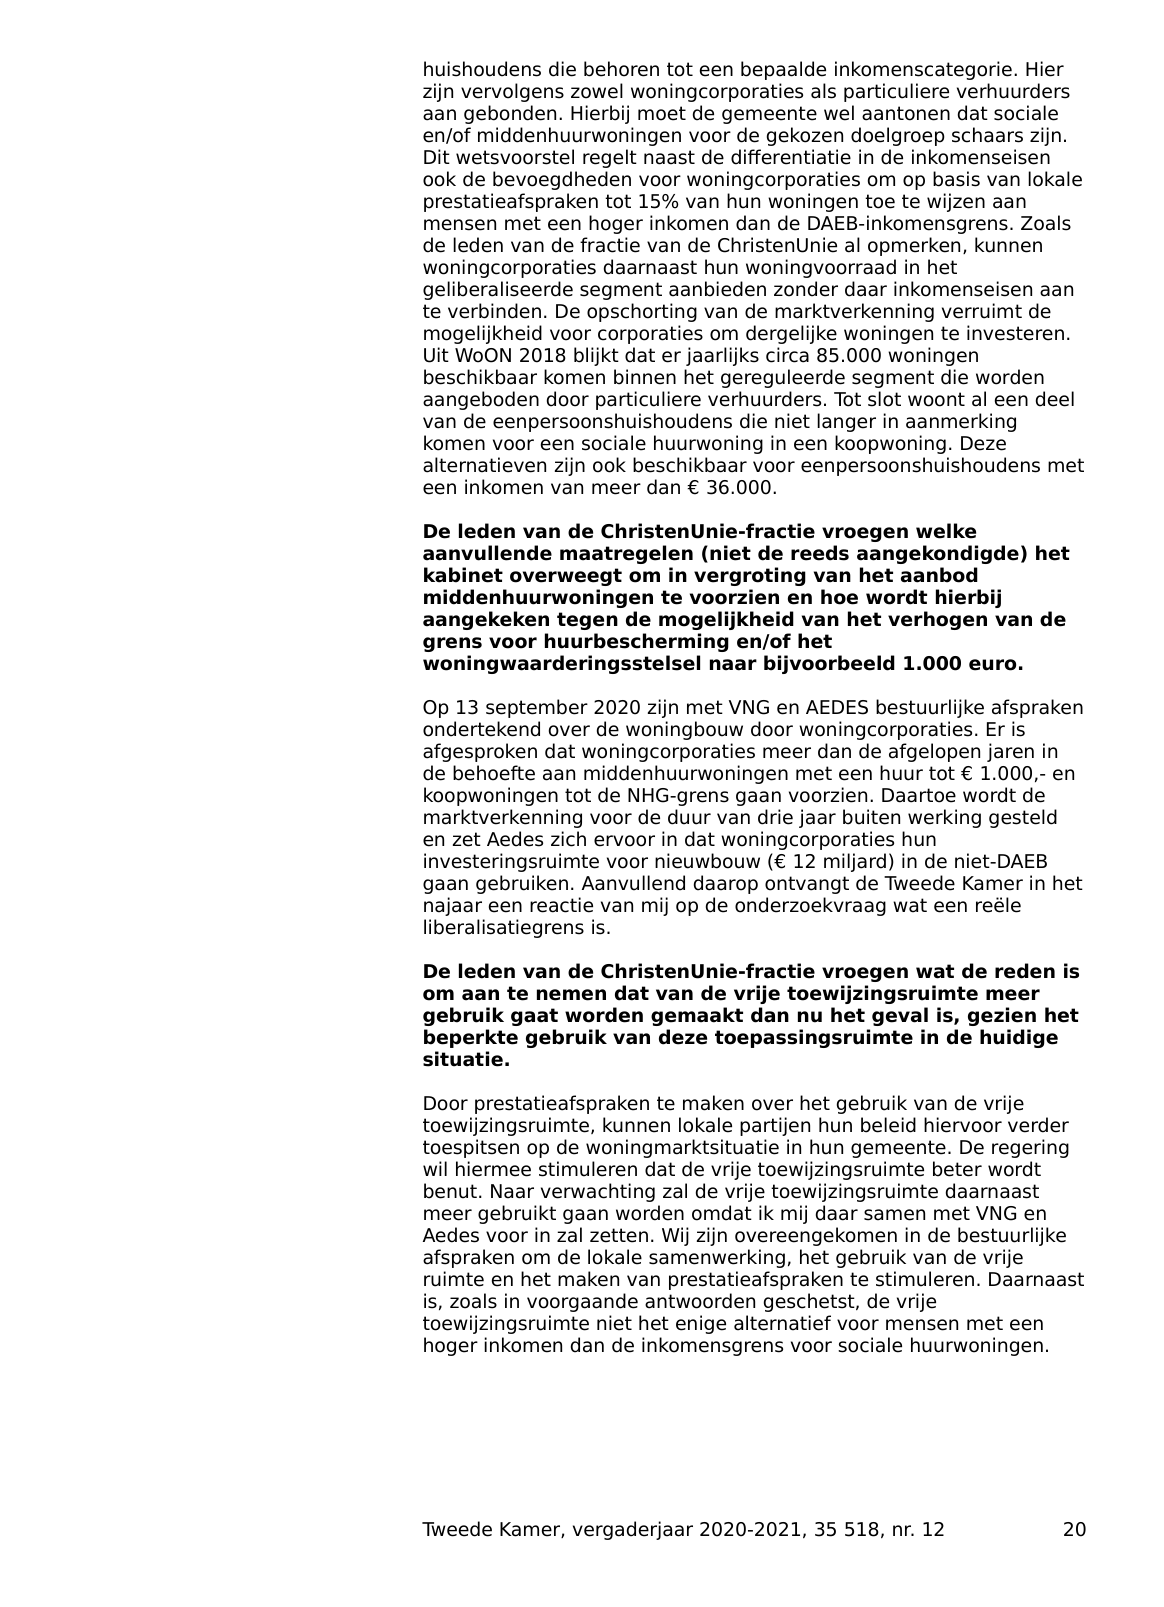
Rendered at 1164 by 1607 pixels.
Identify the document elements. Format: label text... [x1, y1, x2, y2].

text Door prestatieafspraken te maken over het gebruik van de vrije toewijzingsruimte, kunnen lokale partijen hun beleid hiervoor verder toespitsen op de woningmarktsituatie in hun gemeente. De regering wil hiermee stimuleren dat de vrije toewijzingsruimte beter wordt benut. Naar verwachting zal de vrije toewijzingsruimte daarnaast meer gebruikt gaan worden omdat ik mij daar samen met VNG en Aedes voor in zal zetten. Wij zijn overeengekomen in de bestuurlijke afspraken om de lokale samenwerking, het gebruik van de vrije ruimte en het maken van prestatieafspraken te stimuleren. Daarnaast is, zoals in voorgaande antwoorden geschetst, de vrije toewijzingsruimte niet het enige alternatief voor mensen met een hoger inkomen dan de inkomensgrens voor sociale huurwoningen. [422, 1093, 1087, 1357]
text Op 13 september 2020 zijn met VNG en AEDES bestuurlijke afspraken ondertekend over de woningbouw door woningcorporaties. Er is afgesproken dat woningcorporaties meer dan de afgelopen jaren in de behoefte aan middenhuurwoningen met een huur tot € 1.000,- en koopwoningen tot de NHG-grens gaan voorzien. Daartoe wordt de marktverkenning voor de duur van drie jaar buiten werking gesteld en zet Aedes zich ervoor in dat woningcorporaties hun investeringsruimte voor nieuwbouw (€ 12 miljard) in de niet-DAEB gaan gebruiken. Aanvullend daarop ontvangt de Tweede Kamer in het najaar een reactie van mij op de onderzoekvraag wat een reële liberalisatiegrens is. [422, 697, 1087, 939]
text huishoudens die behoren tot een bepaalde inkomenscategorie. Hier zijn vervolgens zowel woningcorporaties als particuliere verhuurders aan gebonden. Hierbij moet de gemeente wel aantonen dat sociale en/of middenhuurwoningen voor de gekozen doelgroep schaars zijn. [422, 59, 1087, 147]
text De leden van de ChristenUnie-fractie vroegen welke aanvullende maatregelen (niet de reeds aangekondigde) het kabinet overweegt om in vergroting van het aanbod middenhuurwoningen te voorzien en hoe wordt hierbij aangekeken tegen de mogelijkheid van het verhogen van de grens voor huurbescherming en/of het woningwaarderingsstelsel naar bijvoorbeeld 1.000 euro. [422, 521, 1087, 675]
text De leden van de ChristenUnie-fractie vroegen wat de reden is om aan te nemen dat van de vrije toewijzingsruimte meer gebruik gaat worden gemaakt dan nu het geval is, gezien het beperkte gebruik van deze toepassingsruimte in de huidige situatie. [422, 961, 1087, 1071]
text Dit wetsvoorstel regelt naast de differentiatie in de inkomenseisen ook de bevoegdheden voor woningcorporaties om op basis van lokale prestatieafspraken tot 15% van hun woningen toe te wijzen aan mensen met een hoger inkomen dan de DAEB-inkomensgrens. Zoals de leden van de fractie van de ChristenUnie al opmerken, kunnen woningcorporaties daarnaast hun woningvoorraad in het geliberaliseerde segment aanbieden zonder daar inkomenseisen aan te verbinden. De opschorting van de marktverkenning verruimt de mogelijkheid voor corporaties om dergelijke woningen te investeren. Uit WoON 2018 blijkt dat er jaarlijks circa 85.000 woningen beschikbaar komen binnen het gereguleerde segment die worden aangeboden door particuliere verhuurders. Tot slot woont al een deel van de eenpersoonshuishoudens die niet langer in aanmerking komen voor een sociale huurwoning in een koopwoning. Deze alternatieven zijn ook beschikbaar voor eenpersoonshuishoudens met een inkomen van meer dan € 36.000. [422, 147, 1087, 499]
